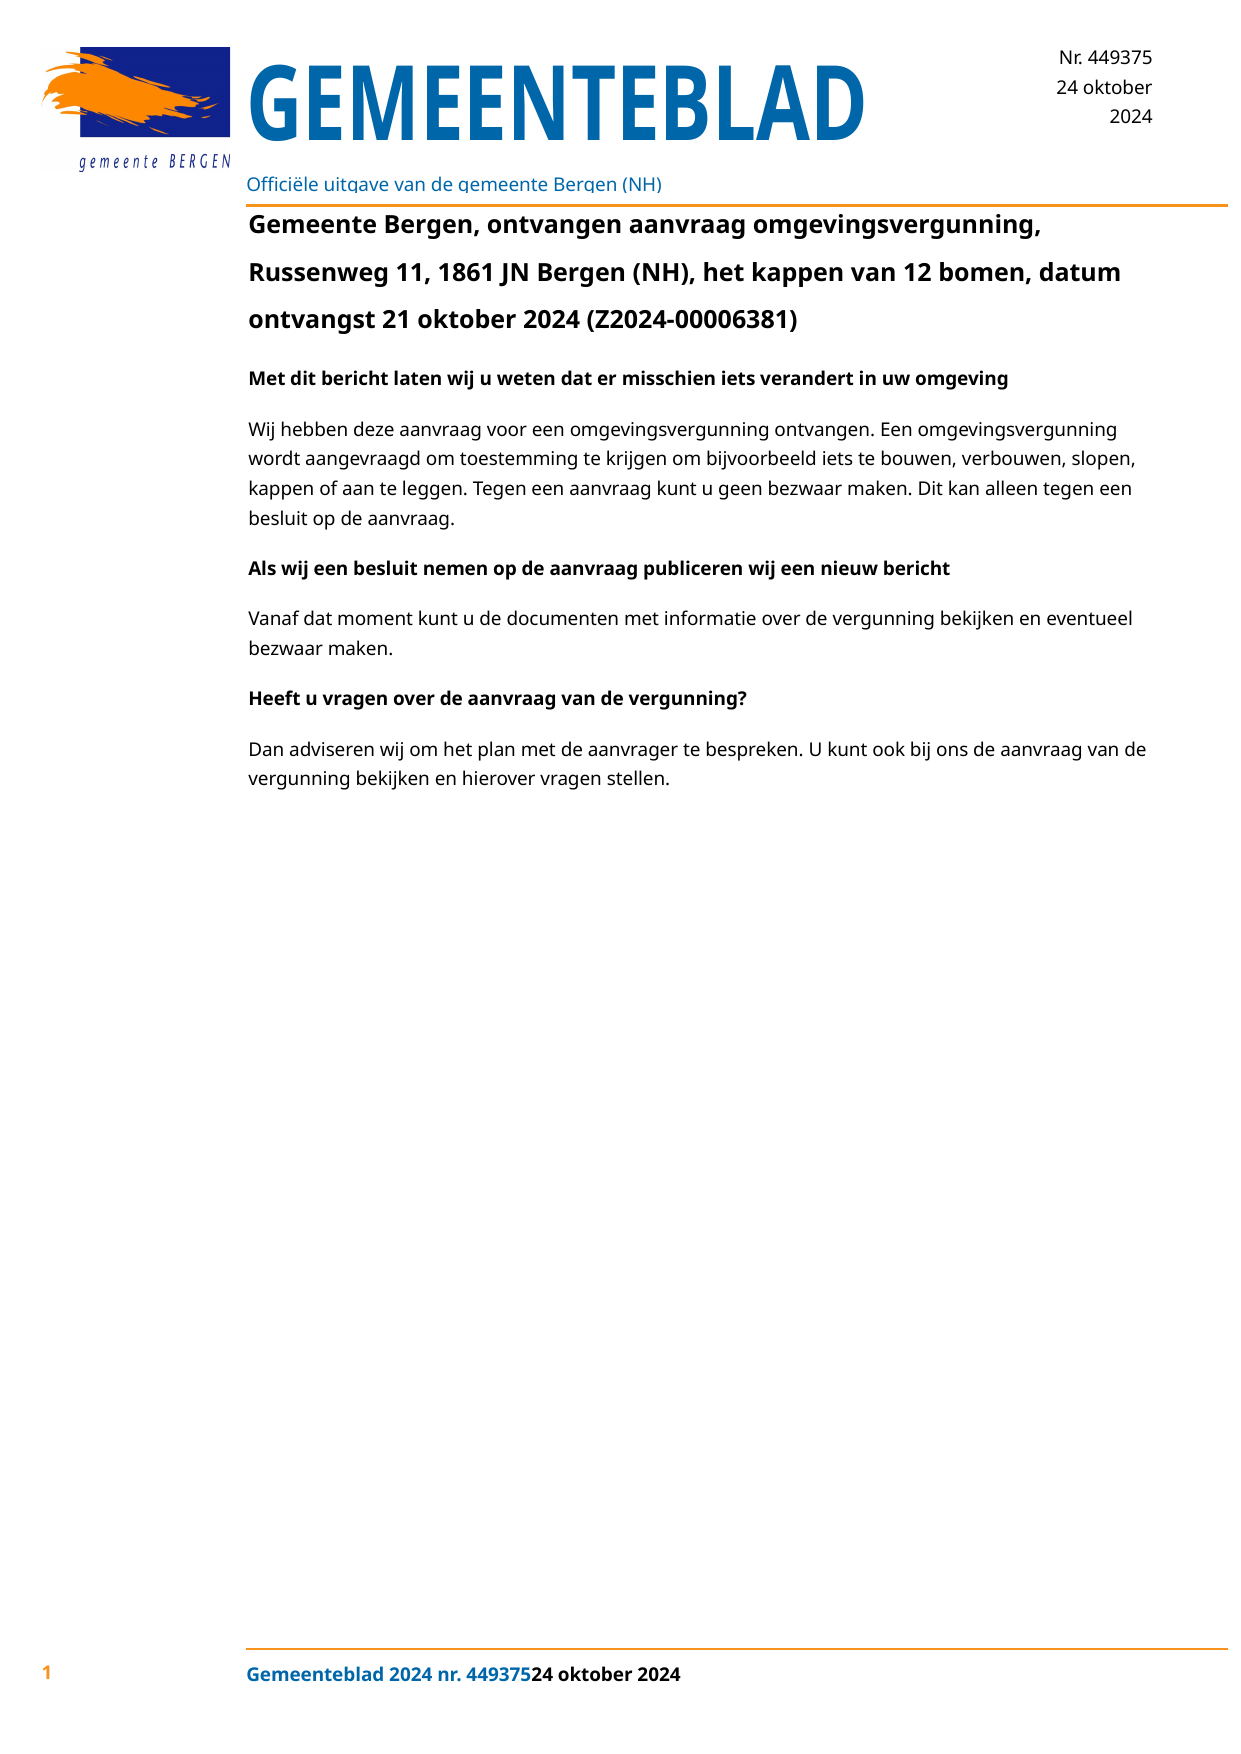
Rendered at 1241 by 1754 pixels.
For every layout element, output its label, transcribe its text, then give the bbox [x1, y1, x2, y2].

text Heeft u vragen over de aanvraag van de vergunning? [248, 686, 1152, 711]
text Gemeente Bergen, ontvangen aanvraag omgevingsvergunning, Russenweg 11, 1861 JN Bergen (NH), het kappen van 12 bomen, datum ontvangst 21 oktober 2024 (Z2024-00006381) [248, 207, 1152, 336]
text Wij hebben deze aanvraag voor een omgevingsvergunning ontvangen. Een omgevingsvergunning wordt aangevraagd om toestemming te krijgen om bijvoorbeeld iets te bouwen, verbouwen, slopen, kappen of aan te leggen. Tegen een aanvraag kunt u geen bezwaar maken. Dit kan alleen tegen een besluit op de aanvraag. [248, 416, 1152, 530]
picture [41, 47, 231, 172]
text Met dit bericht laten wij u weten dat er misschien iets verandert in uw omgeving [248, 366, 1152, 391]
text Als wij een besluit nemen op de aanvraag publiceren wij een nieuw bericht [248, 555, 1152, 581]
text Dan adviseren wij om het plan met de aanvrager te bespreken. U kunt ook bij ons de aanvraag van de vergunning bekijken en hierover vragen stellen. [248, 736, 1152, 791]
text Vanaf dat moment kunt u de documenten met informatie over de vergunning bekijken en eventueel bezwaar maken. [248, 606, 1152, 661]
